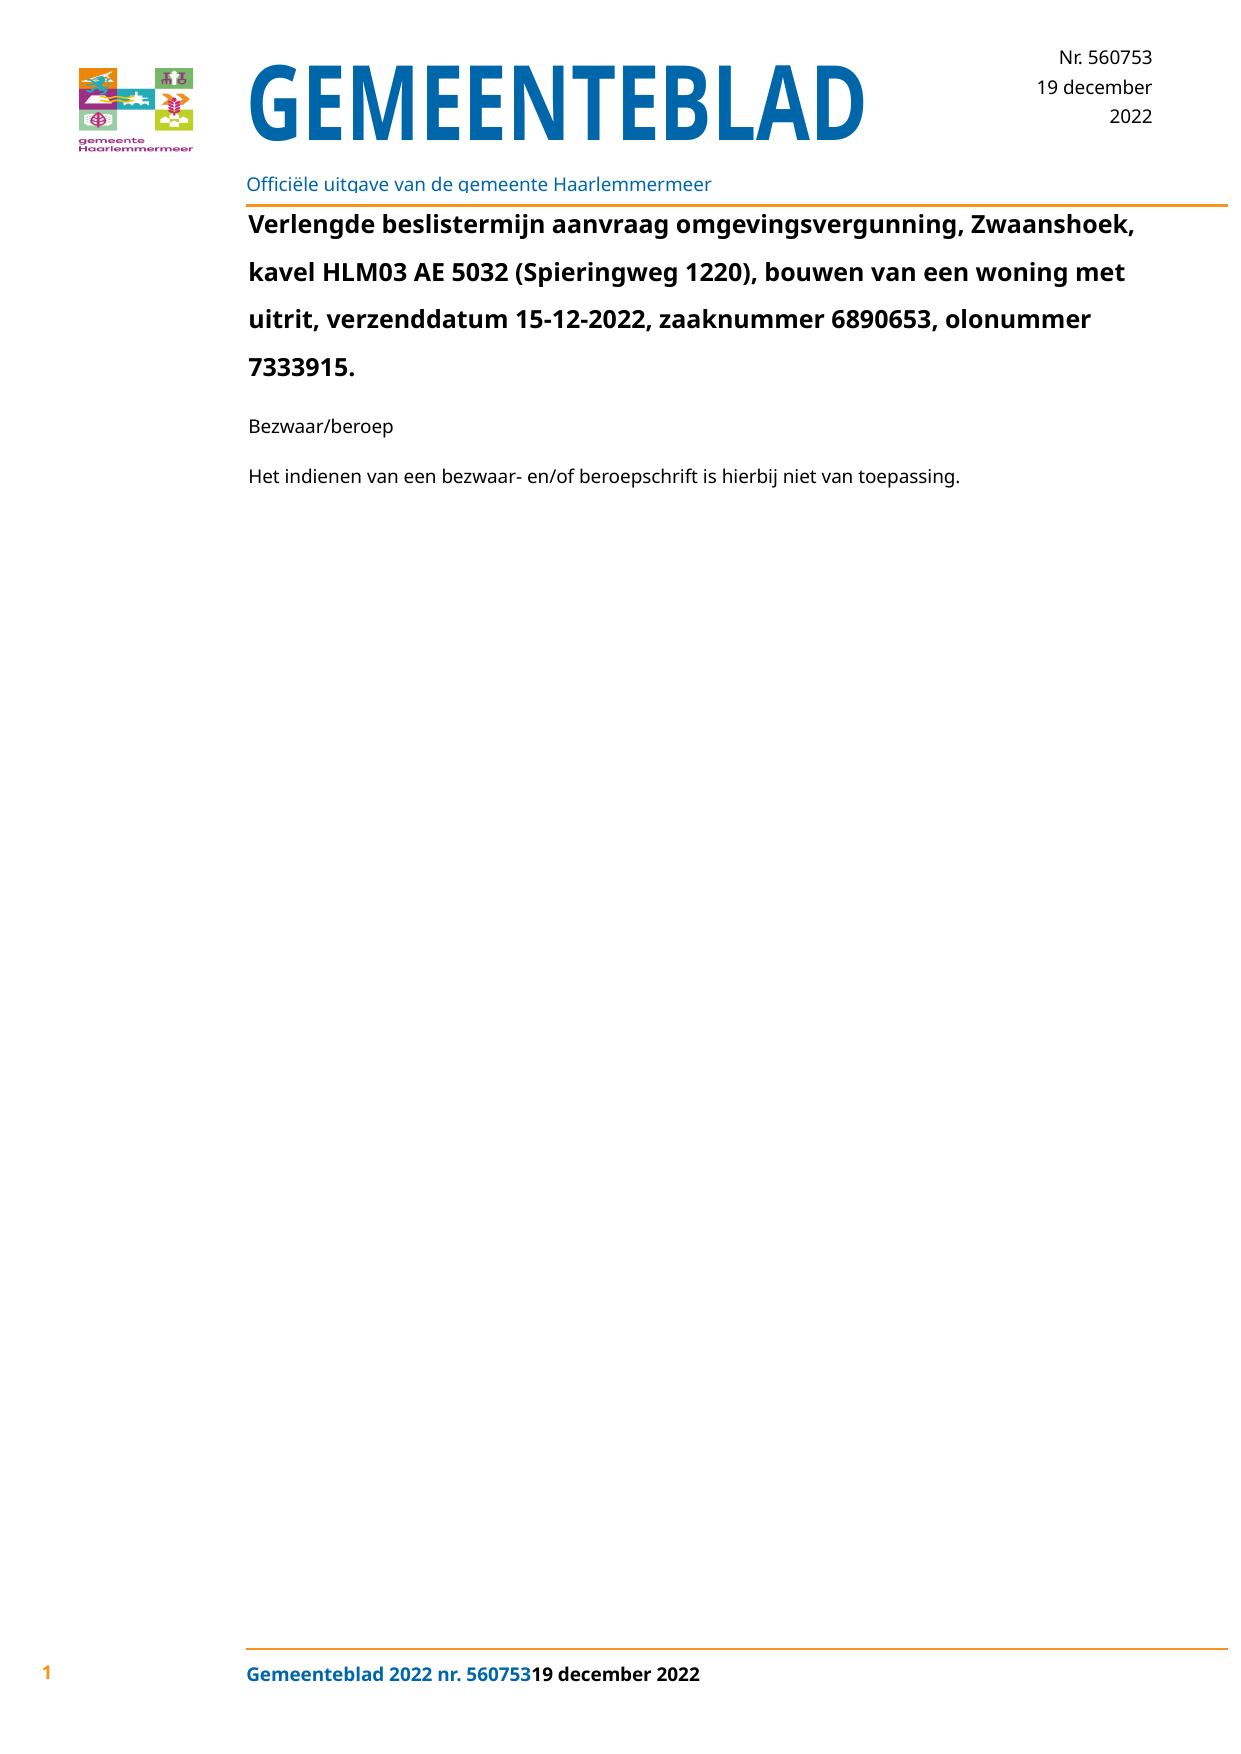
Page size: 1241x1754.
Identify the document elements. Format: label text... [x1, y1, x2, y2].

text Het indienen van een bezwaar- en/of beroepschrift is hierbij niet van toepassing. [248, 463, 1152, 489]
text Verlengde beslistermijn aanvraag omgevingsvergunning, Zwaanshoek, kavel HLM03 AE 5032 (Spieringweg 1220), bouwen van een woning met uitrit, verzenddatum 15-12-2022, zaaknummer 6890653, olonummer 7333915. [248, 207, 1152, 384]
picture [41, 47, 231, 172]
text Bezwaar/beroep [248, 413, 1152, 439]
